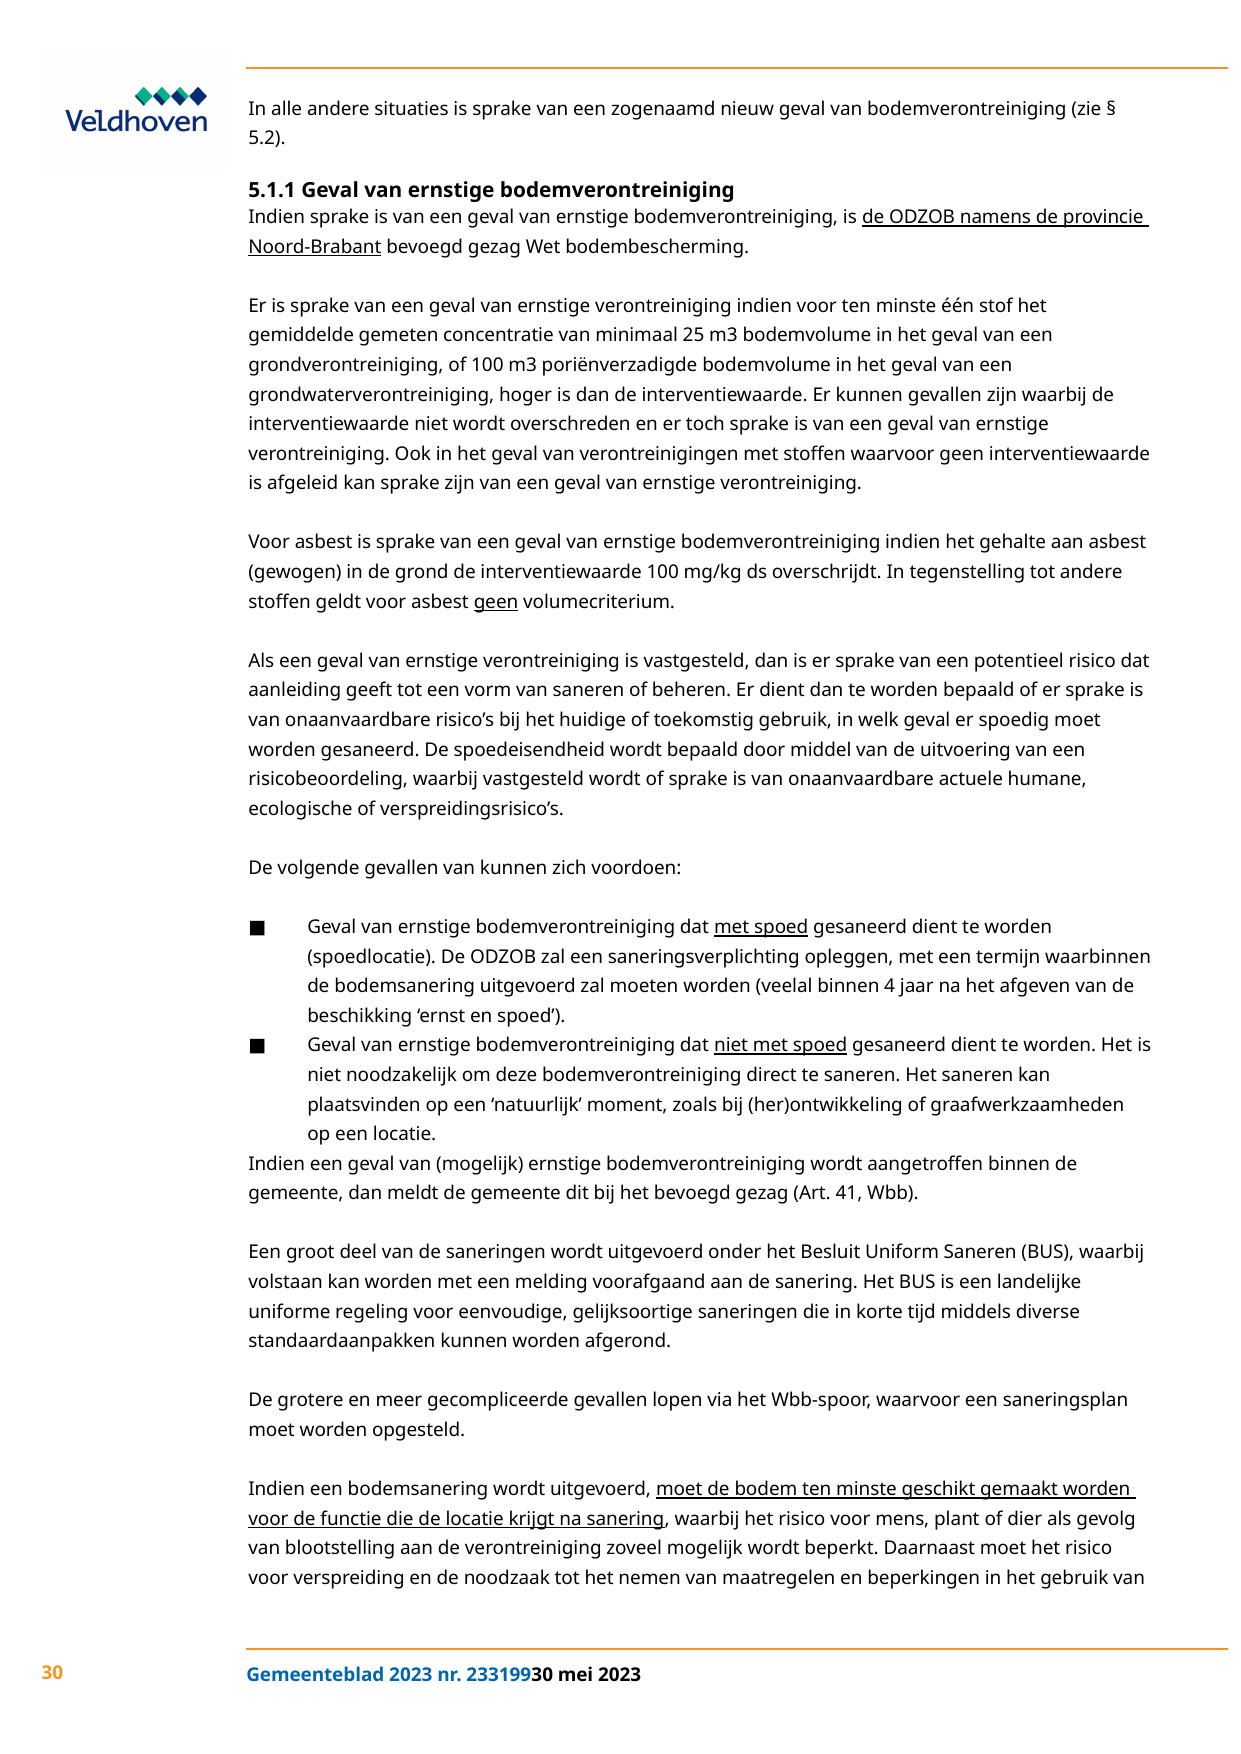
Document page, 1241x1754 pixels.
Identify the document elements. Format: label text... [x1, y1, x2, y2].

text De grotere en meer gecompliceerde gevallen lopen via het Wbb-spoor, waarvoor een saneringsplan moet worden opgesteld. [248, 1387, 1152, 1442]
text Voor asbest is sprake van een geval van ernstige bodemverontreiniging indien het gehalte aan asbest (gewogen) in de grond de interventiewaarde 100 mg/kg ds overschrijdt. In tegenstelling tot andere stoffen geldt voor asbest geen volumecriterium. [248, 529, 1152, 613]
text 5.1.1 Geval van ernstige bodemverontreiniging [248, 175, 1152, 203]
text Een groot deel van de saneringen wordt uitgevoerd onder het Besluit Uniform Saneren (BUS), waarbij volstaan kan worden met een melding voorafgaand aan de sanering. Het BUS is een landelijke uniforme regeling voor eenvoudige, gelijksoortige saneringen die in korte tijd middels diverse standaardaanpakken kunnen worden afgerond. [248, 1239, 1152, 1353]
text In alle andere situaties is sprake van een zogenaamd nieuw geval van bodemverontreiniging (zie § 5.2). [248, 95, 1152, 150]
text Indien sprake is van een geval van ernstige bodemverontreiniging, is de ODZOB namens de provincie Noord-Brabant bevoegd gezag Wet bodembescherming. [248, 203, 1152, 258]
list Geval van ernstige bodemverontreiniging dat met spoed gesaneerd dient te worden (spoedlocatie). De ODZOB zal een saneringsverplichting opleggen, met een termijn waarbinnen de bodemsanering uitgevoerd zal moeten worden (veelal binnen 4 jaar na het afgeven van de beschikking ‘ernst en spoed’). [248, 913, 1152, 1028]
picture [41, 47, 231, 172]
text Er is sprake van een geval van ernstige verontreiniging indien voor ten minste één stof het gemiddelde gemeten concentratie van minimaal 25 m3 bodemvolume in het geval van een grondverontreiniging, of 100 m3 poriënverzadigde bodemvolume in het geval van een grondwaterverontreiniging, hoger is dan de interventiewaarde. Er kunnen gevallen zijn waarbij de interventiewaarde niet wordt overschreden en er toch sprake is van een geval van ernstige verontreiniging. Ook in het geval van verontreinigingen met stoffen waarvoor geen interventiewaarde is afgeleid kan sprake zijn van een geval van ernstige verontreiniging. [248, 292, 1152, 495]
list Geval van ernstige bodemverontreiniging dat niet met spoed gesaneerd dient te worden. Het is niet noodzakelijk om deze bodemverontreiniging direct te saneren. Het saneren kan plaatsvinden op een ‘natuurlijk’ moment, zoals bij (her)ontwikkeling of graafwerkzaamheden op een locatie. [248, 1032, 1152, 1146]
text Indien een geval van (mogelijk) ernstige bodemverontreiniging wordt aangetroffen binnen de gemeente, dan meldt de gemeente dit bij het bevoegd gezag (Art. 41, Wbb). [248, 1150, 1152, 1205]
text Indien een bodemsanering wordt uitgevoerd, moet de bodem ten minste geschikt gemaakt worden voor de functie die de locatie krijgt na sanering, waarbij het risico voor mens, plant of dier als gevolg van blootstelling aan de verontreiniging zoveel mogelijk wordt beperkt. Daarnaast moet het risico voor verspreiding en de noodzaak tot het nemen van maatregelen en beperkingen in het gebruik van [248, 1475, 1152, 1590]
text De volgende gevallen van kunnen zich voordoen: [248, 854, 1152, 880]
text Als een geval van ernstige verontreiniging is vastgesteld, dan is er sprake van een potentieel risico dat aanleiding geeft tot een vorm van saneren of beheren. Er dient dan te worden bepaald of er sprake is van onaanvaardbare risico’s bij het huidige of toekomstig gebruik, in welk geval er spoedig moet worden gesaneerd. De spoedeisendheid wordt bepaald door middel van de uitvoering van een risicobeoordeling, waarbij vastgesteld wordt of sprake is van onaanvaardbare actuele humane, ecologische of verspreidingsrisico’s. [248, 647, 1152, 821]
